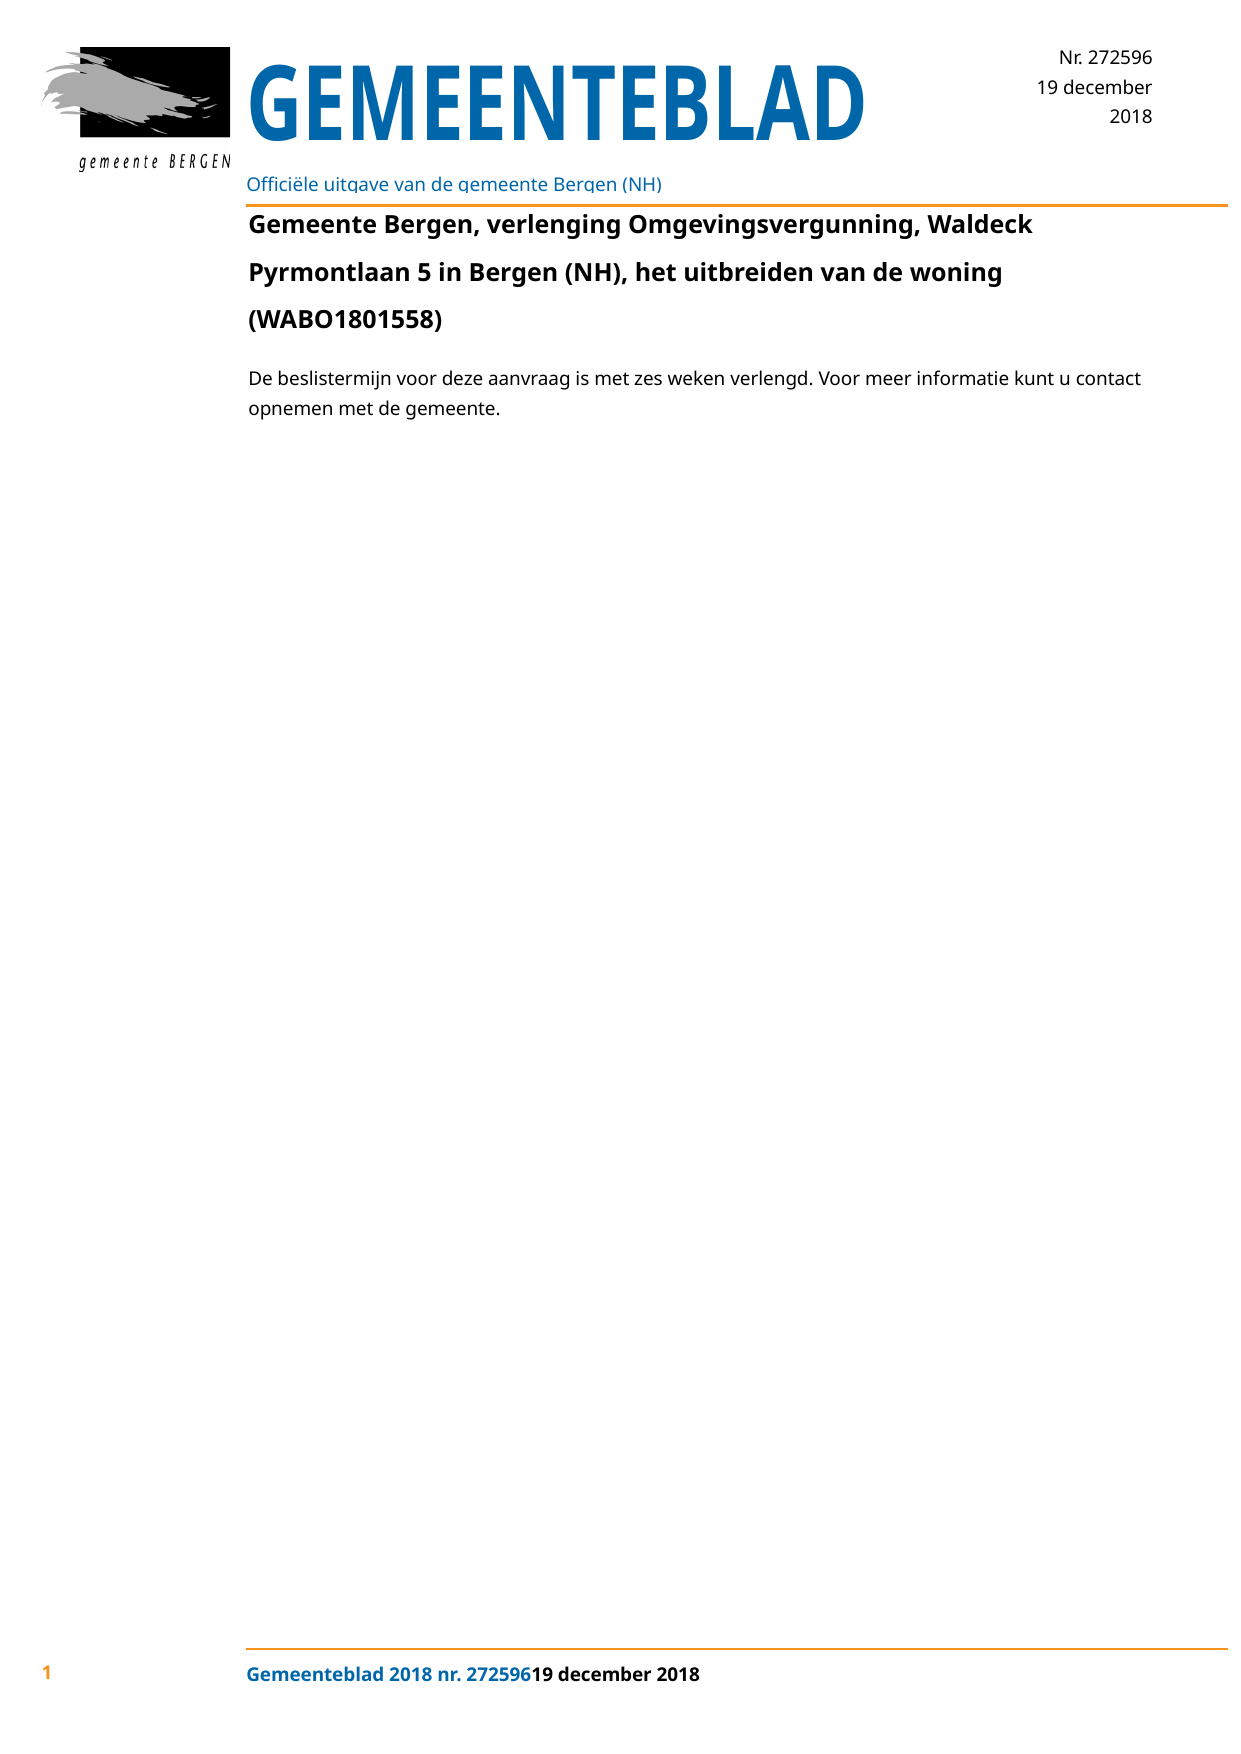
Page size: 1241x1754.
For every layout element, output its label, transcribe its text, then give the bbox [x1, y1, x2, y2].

text Gemeente Bergen, verlenging Omgevingsvergunning, Waldeck Pyrmontlaan 5 in Bergen (NH), het uitbreiden van de woning (WABO1801558) [248, 207, 1152, 336]
picture [41, 47, 231, 172]
text De beslistermijn voor deze aanvraag is met zes weken verlengd. Voor meer informatie kunt u contact opnemen met de gemeente. [248, 366, 1152, 421]
